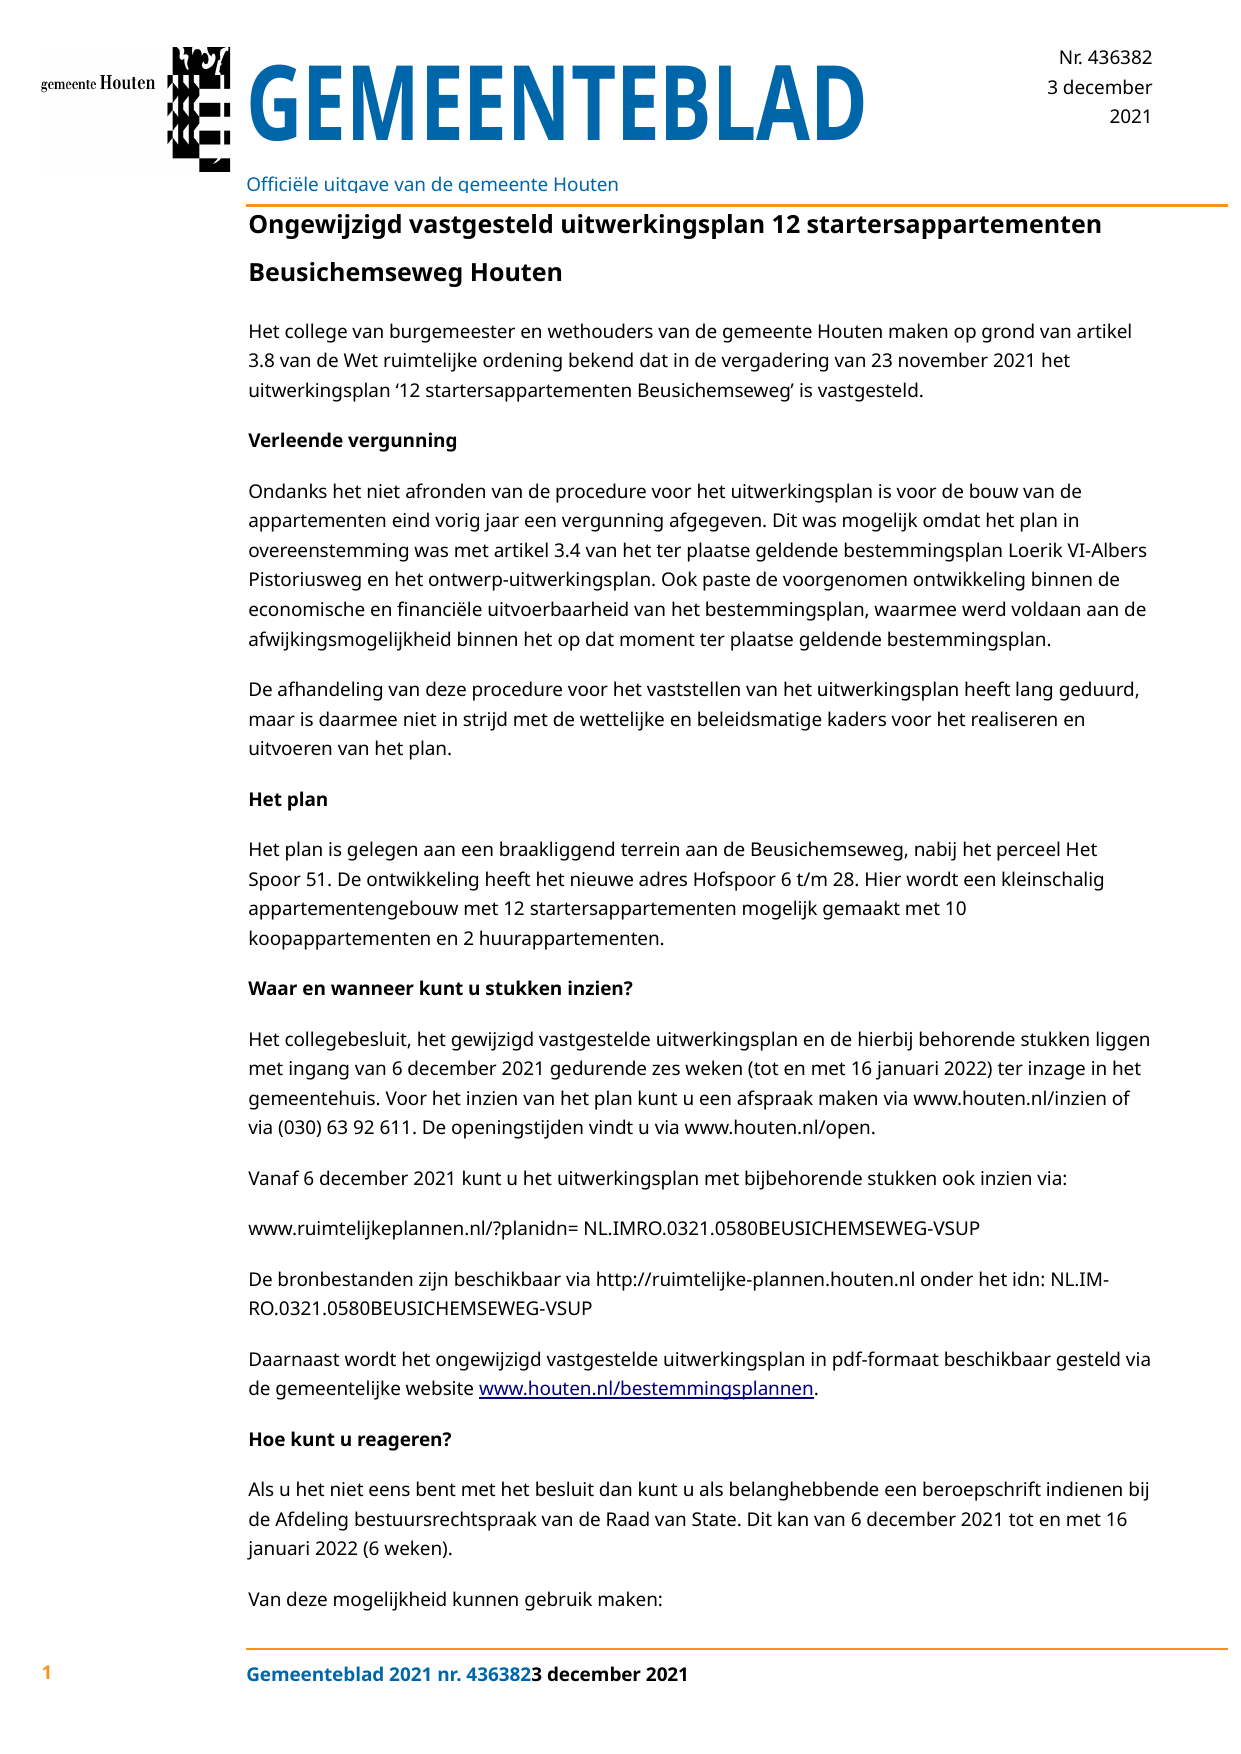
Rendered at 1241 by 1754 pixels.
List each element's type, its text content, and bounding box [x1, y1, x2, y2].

text www.ruimtelijkeplannen.nl/?planidn= NL.IMRO.0321.0580BEUSICHEMSEWEG-VSUP [248, 1215, 1152, 1241]
text Vanaf 6 december 2021 kunt u het uitwerkingsplan met bijbehorende stukken ook inzien via: [248, 1165, 1152, 1191]
picture [41, 47, 231, 172]
text Het college van burgemeester en wethouders van de gemeente Houten maken op grond van artikel 3.8 van de Wet ruimtelijke ordening bekend dat in de vergadering van 23 november 2021 het uitwerkingsplan ‘12 startersappartementen Beusichemseweg’ is vastgesteld. [248, 318, 1152, 403]
text Verleende vergunning [248, 427, 1152, 453]
text Van deze mogelijkheid kunnen gebruik maken: [248, 1586, 1152, 1612]
text De afhandeling van deze procedure voor het vaststellen van het uitwerkingsplan heeft lang geduurd, maar is daarmee niet in strijd met de wettelijke en beleidsmatige kaders voor het realiseren en uitvoeren van het plan. [248, 676, 1152, 761]
text Hoe kunt u reageren? [248, 1426, 1152, 1452]
text Ondanks het niet afronden van de procedure voor het uitwerkingsplan is voor de bouw van de appartementen eind vorig jaar een vergunning afgegeven. Dit was mogelijk omdat het plan in overeenstemming was met artikel 3.4 van het ter plaatse geldende bestemmingsplan Loerik VI-Albers Pistoriusweg en het ontwerp-uitwerkingsplan. Ook paste de voorgenomen ontwikkeling binnen de economische en financiële uitvoerbaarheid van het bestemmingsplan, waarmee werd voldaan aan de afwijkingsmogelijkheid binnen het op dat moment ter plaatse geldende bestemmingsplan. [248, 478, 1152, 652]
text Het plan [248, 786, 1152, 812]
text Het collegebesluit, het gewijzigd vastgestelde uitwerkingsplan en de hierbij behorende stukken liggen met ingang van 6 december 2021 gedurende zes weken (tot en met 16 januari 2022) ter inzage in het gemeentehuis. Voor het inzien van het plan kunt u een afspraak maken via www.houten.nl/inzien of via (030) 63 92 611. De openingstijden vindt u via www.houten.nl/open. [248, 1026, 1152, 1140]
text Daarnaast wordt het ongewijzigd vastgestelde uitwerkingsplan in pdf-formaat beschikbaar gesteld via de gemeentelijke website www.houten.nl/bestemmingsplannen. [248, 1346, 1152, 1401]
text Ongewijzigd vastgesteld uitwerkingsplan 12 startersappartementen Beusichemseweg Houten [248, 207, 1152, 288]
text Als u het niet eens bent met het besluit dan kunt u als belanghebbende een beroepschrift indienen bij de Afdeling bestuursrechtspraak van de Raad van State. Dit kan van 6 december 2021 tot en met 16 januari 2022 (6 weken). [248, 1476, 1152, 1561]
text Waar en wanneer kunt u stukken inzien? [248, 975, 1152, 1001]
text Het plan is gelegen aan een braakliggend terrein aan de Beusichemseweg, nabij het perceel Het Spoor 51. De ontwikkeling heeft het nieuwe adres Hofspoor 6 t/m 28. Hier wordt een kleinschalig appartementengebouw met 12 startersappartementen mogelijk gemaakt met 10 koopappartementen en 2 huurappartementen. [248, 836, 1152, 951]
text De bronbestanden zijn beschikbaar via http://ruimtelijke-plannen.houten.nl onder het idn: NL.IM-RO.0321.0580BEUSICHEMSEWEG-VSUP [248, 1266, 1152, 1321]
